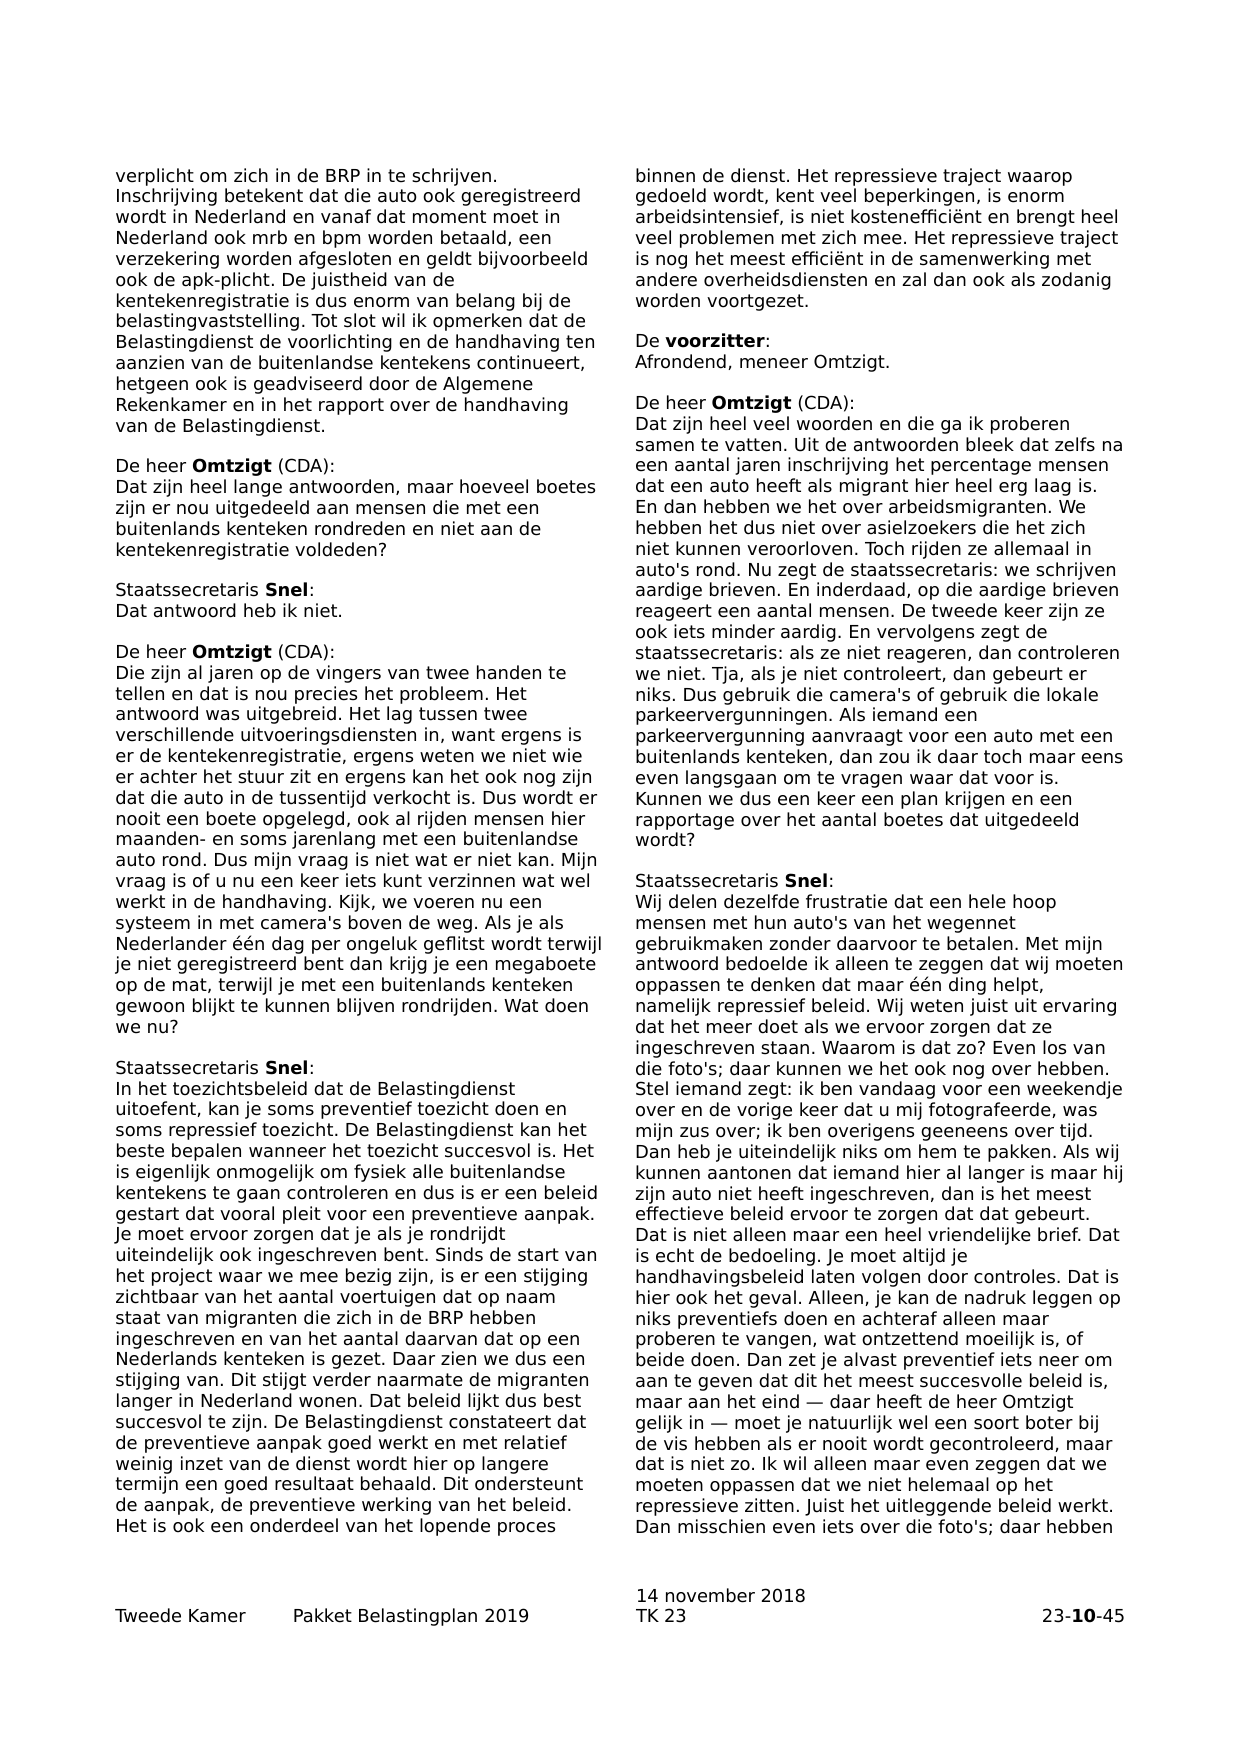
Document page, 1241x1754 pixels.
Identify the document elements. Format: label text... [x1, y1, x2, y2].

text Staatssecretaris Snel: [635, 871, 1125, 892]
text Staatssecretaris Snel: [115, 1057, 605, 1078]
text binnen de dienst. Het repressieve traject waarop gedoeld wordt, kent veel beperkingen, is enorm arbeidsintensief, is niet kostenefficiënt en brengt heel veel problemen met zich mee. Het repressieve traject is nog het meest efficiënt in de samenwerking met andere overheidsdiensten en zal dan ook als zodanig worden voortgezet. [635, 165, 1125, 311]
text Afrondend, meneer Omtzigt. [635, 352, 1125, 373]
text De heer Omtzigt (CDA): [115, 642, 605, 662]
text In het toezichtsbeleid dat de Belastingdienst uitoefent, kan je soms preventief toezicht doen en soms repressief toezicht. De Belastingdienst kan het beste bepalen wanneer het toezicht succesvol is. Het is eigenlijk onmogelijk om fysiek alle buitenlandse kentekens te gaan controleren en dus is er een beleid gestart dat vooral pleit voor een preventieve aanpak. Je moet ervoor zorgen dat je als je rondrijdt uiteindelijk ook ingeschreven bent. Sinds de start van het project waar we mee bezig zijn, is er een stijging zichtbaar van het aantal voertuigen dat op naam staat van migranten die zich in de BRP hebben ingeschreven en van het aantal daarvan dat op een Nederlands kenteken is gezet. Daar zien we dus een stijging van. Dit stijgt verder naarmate de migranten langer in Nederland wonen. Dat beleid lijkt dus best succesvol te zijn. De Belastingdienst constateert dat de preventieve aanpak goed werkt en met relatief weinig inzet van de dienst wordt hier op langere termijn een goed resultaat behaald. Dit ondersteunt de aanpak, de preventieve werking van het beleid. Het is ook een onderdeel van het lopende proces [115, 1078, 605, 1537]
text Dat antwoord heb ik niet. [115, 601, 605, 622]
text Dat zijn heel lange antwoorden, maar hoeveel boetes zijn er nou uitgedeeld aan mensen die met een buitenlands kenteken rondreden en niet aan de kentekenregistratie voldeden? [115, 477, 605, 560]
text De heer Omtzigt (CDA): [635, 393, 1125, 413]
text Staatssecretaris Snel: [115, 580, 605, 601]
text De voorzitter: [635, 331, 1125, 352]
text Die zijn al jaren op de vingers van twee handen te tellen en dat is nou precies het probleem. Het antwoord was uitgebreid. Het lag tussen twee verschillende uitvoeringsdiensten in, want ergens is er de kentekenregistratie, ergens weten we niet wie er achter het stuur zit en ergens kan het ook nog zijn dat die auto in de tussentijd verkocht is. Dus wordt er nooit een boete opgelegd, ook al rijden mensen hier maanden- en soms jarenlang met een buitenlandse auto rond. Dus mijn vraag is niet wat er niet kan. Mijn vraag is of u nu een keer iets kunt verzinnen wat wel werkt in de handhaving. Kijk, we voeren nu een systeem in met camera's boven de weg. Als je als Nederlander één dag per ongeluk geflitst wordt terwijl je niet geregistreerd bent dan krijg je een megaboete op de mat, terwijl je met een buitenlands kenteken gewoon blijkt te kunnen blijven rondrijden. Wat doen we nu? [115, 662, 605, 1037]
text Dan misschien even iets over die foto's; daar hebben [635, 1517, 1125, 1537]
text Dat zijn heel veel woorden en die ga ik proberen samen te vatten. Uit de antwoorden bleek dat zelfs na een aantal jaren inschrijving het percentage mensen dat een auto heeft als migrant hier heel erg laag is. En dan hebben we het over arbeidsmigranten. We hebben het dus niet over asielzoekers die het zich niet kunnen veroorloven. Toch rijden ze allemaal in auto's rond. Nu zegt de staatssecretaris: we schrijven aardige brieven. En inderdaad, op die aardige brieven reageert een aantal mensen. De tweede keer zijn ze ook iets minder aardig. En vervolgens zegt de staatssecretaris: als ze niet reageren, dan controleren we niet. Tja, als je niet controleert, dan gebeurt er niks. Dus gebruik die camera's of gebruik die lokale parkeervergunningen. Als iemand een parkeervergunning aanvraagt voor een auto met een buitenlands kenteken, dan zou ik daar toch maar eens even langsgaan om te vragen waar dat voor is. Kunnen we dus een keer een plan krijgen en een rapportage over het aantal boetes dat uitgedeeld wordt? [635, 413, 1125, 851]
text verplicht om zich in de BRP in te schrijven. Inschrijving betekent dat die auto ook geregistreerd wordt in Nederland en vanaf dat moment moet in Nederland ook mrb en bpm worden betaald, een verzekering worden afgesloten en geldt bijvoorbeeld ook de apk-plicht. De juistheid van de kentekenregistratie is dus enorm van belang bij de belastingvaststelling. Tot slot wil ik opmerken dat de Belastingdienst de voorlichting en de handhaving ten aanzien van de buitenlandse kentekens continueert, hetgeen ook is geadviseerd door de Algemene Rekenkamer en in het rapport over de handhaving van de Belastingdienst. [115, 165, 605, 436]
text De heer Omtzigt (CDA): [115, 456, 605, 477]
text Wij delen dezelfde frustratie dat een hele hoop mensen met hun auto's van het wegennet gebruikmaken zonder daarvoor te betalen. Met mijn antwoord bedoelde ik alleen te zeggen dat wij moeten oppassen te denken dat maar één ding helpt, namelijk repressief beleid. Wij weten juist uit ervaring dat het meer doet als we ervoor zorgen dat ze ingeschreven staan. Waarom is dat zo? Even los van die foto's; daar kunnen we het ook nog over hebben. Stel iemand zegt: ik ben vandaag voor een weekendje over en de vorige keer dat u mij fotografeerde, was mijn zus over; ik ben overigens geeneens over tijd. Dan heb je uiteindelijk niks om hem te pakken. Als wij kunnen aantonen dat iemand hier al langer is maar hij zijn auto niet heeft ingeschreven, dan is het meest effectieve beleid ervoor te zorgen dat dat gebeurt. Dat is niet alleen maar een heel vriendelijke brief. Dat is echt de bedoeling. Je moet altijd je handhavingsbeleid laten volgen door controles. Dat is hier ook het geval. Alleen, je kan de nadruk leggen op niks preventiefs doen en achteraf alleen maar proberen te vangen, wat ontzettend moeilijk is, of beide doen. Dan zet je alvast preventief iets neer om aan te geven dat dit het meest succesvolle beleid is, maar aan het eind — daar heeft de heer Omtzigt gelijk in — moet je natuurlijk wel een soort boter bij de vis hebben als er nooit wordt gecontroleerd, maar dat is niet zo. Ik wil alleen maar even zeggen dat we moeten oppassen dat we niet helemaal op het repressieve zitten. Juist het uitleggende beleid werkt. [635, 892, 1125, 1517]
